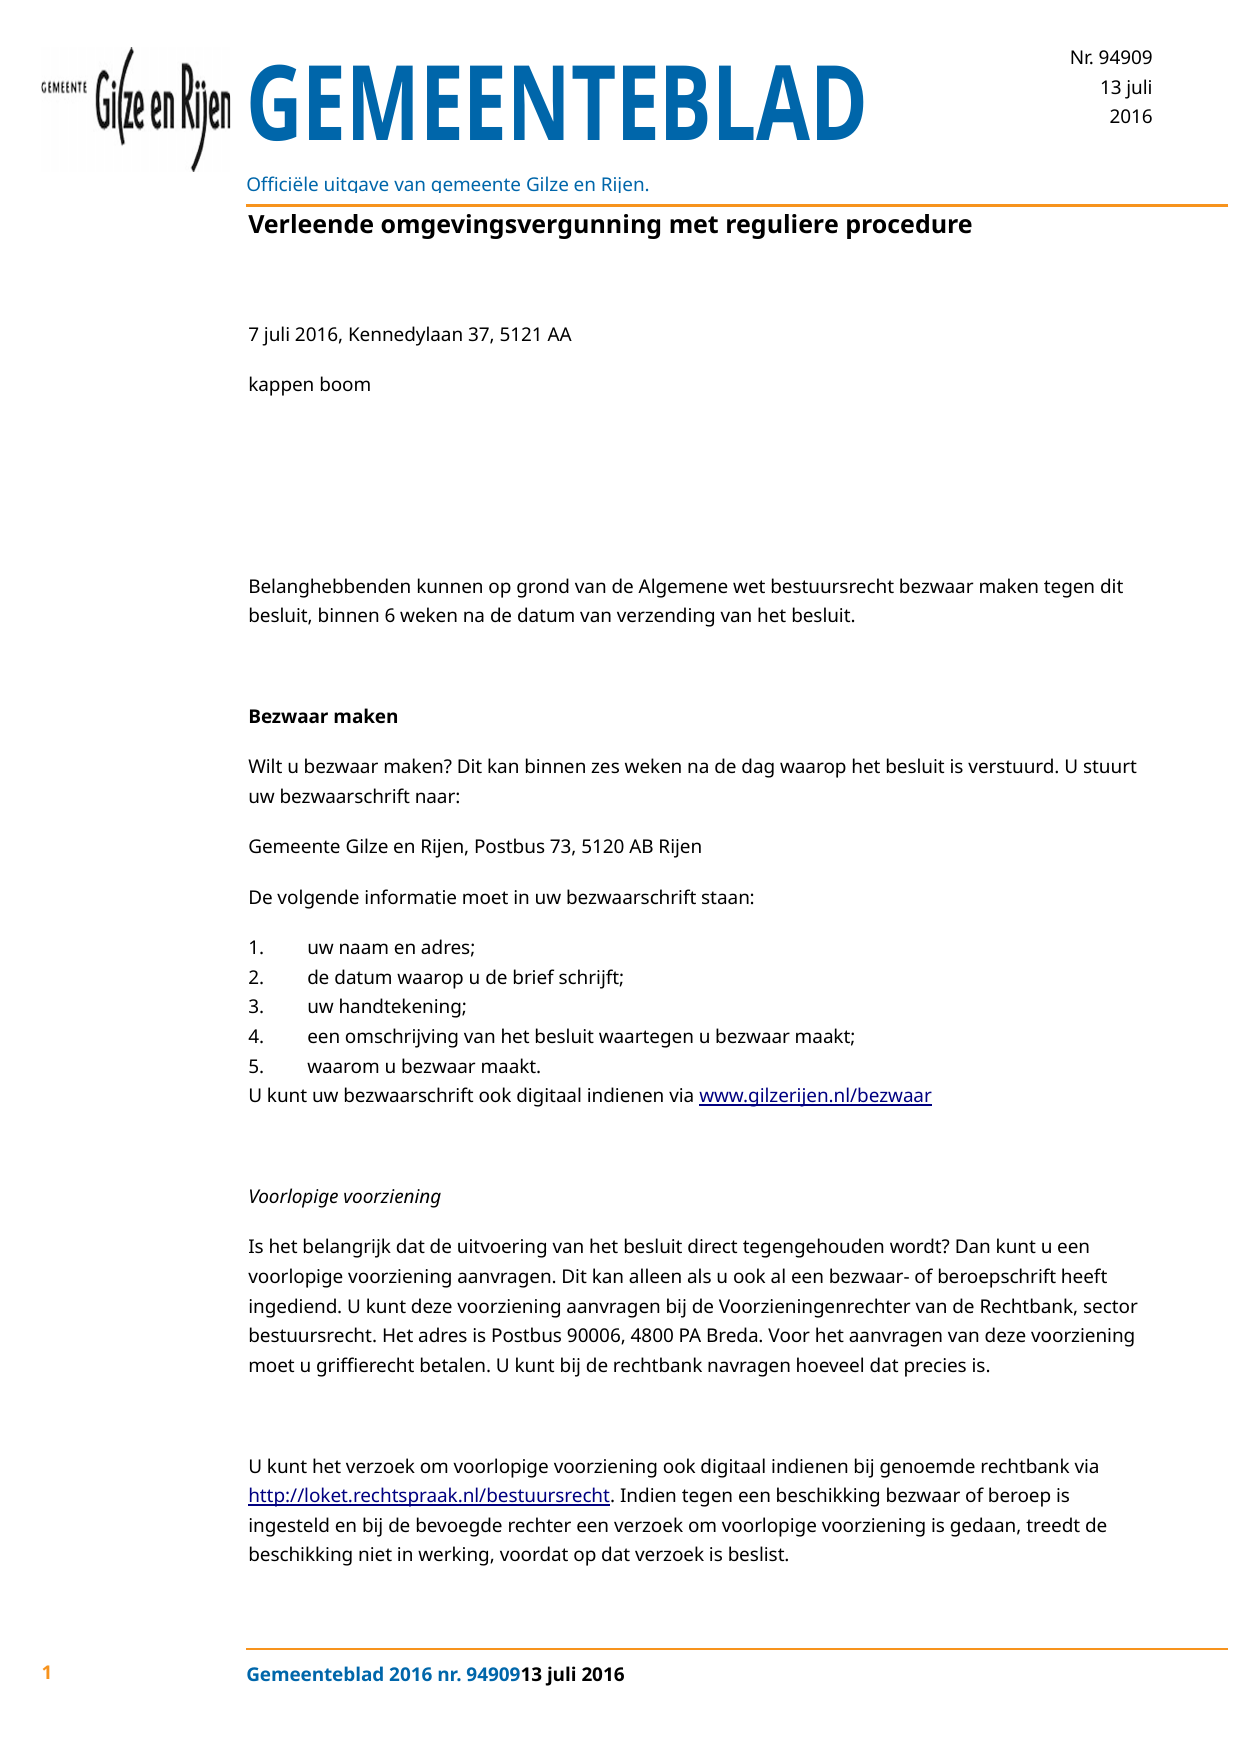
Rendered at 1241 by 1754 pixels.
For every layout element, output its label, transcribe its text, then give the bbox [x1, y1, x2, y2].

text Belanghebbenden kunnen op grond van de Algemene wet bestuursrecht bezwaar maken tegen dit besluit, binnen 6 weken na de datum van verzending van het besluit. [248, 573, 1152, 628]
text Is het belangrijk dat de uitvoering van het besluit direct tegengehouden wordt? Dan kunt u een voorlopige voorziening aanvragen. Dit kan alleen als u ook al een bezwaar- of beroepschrift heeft ingediend. U kunt deze voorziening aanvragen bij de Voorzieningenrechter van de Rechtbank, sector bestuursrecht. Het adres is Postbus 90006, 4800 PA Breda. Voor het aanvragen van deze voorziening moet u griffierecht betalen. U kunt bij de rechtbank navragen hoeveel dat precies is. [248, 1234, 1152, 1378]
text Voorlopige voorziening [248, 1183, 1152, 1209]
list waarom u bezwaar maakt. [248, 1053, 1152, 1078]
text De volgende informatie moet in uw bezwaarschrift staan: [248, 884, 1152, 910]
text U kunt het verzoek om voorlopige voorziening ook digitaal indienen bij genoemde rechtbank via http://loket.rechtspraak.nl/bestuursrecht. Indien tegen een beschikking bezwaar of beroep is ingesteld en bij de bevoegde rechter een verzoek om voorlopige voorziening is gedaan, treedt de beschikking niet in werking, voordat op dat verzoek is beslist. [248, 1453, 1152, 1567]
text kappen boom [248, 371, 1152, 397]
text 7 juli 2016, Kennedylaan 37, 5121 AA [248, 321, 1152, 346]
list uw naam en adres; [248, 934, 1152, 960]
picture [41, 47, 231, 172]
text Gemeente Gilze en Rijen, Postbus 73, 5120 AB Rijen [248, 834, 1152, 859]
text Wilt u bezwaar maken? Dit kan binnen zes weken na de dag waarop het besluit is verstuurd. U stuurt uw bezwaarschrift naar: [248, 754, 1152, 809]
list uw handtekening; [248, 994, 1152, 1019]
list de datum waarop u de brief schrijft; [248, 964, 1152, 990]
text Bezwaar maken [248, 703, 1152, 729]
list een omschrijving van het besluit waartegen u bezwaar maakt; [248, 1023, 1152, 1049]
text U kunt uw bezwaarschrift ook digitaal indienen via www.gilzerijen.nl/bezwaar [248, 1082, 1152, 1108]
text Verleende omgevingsvergunning met reguliere procedure [248, 207, 1152, 241]
